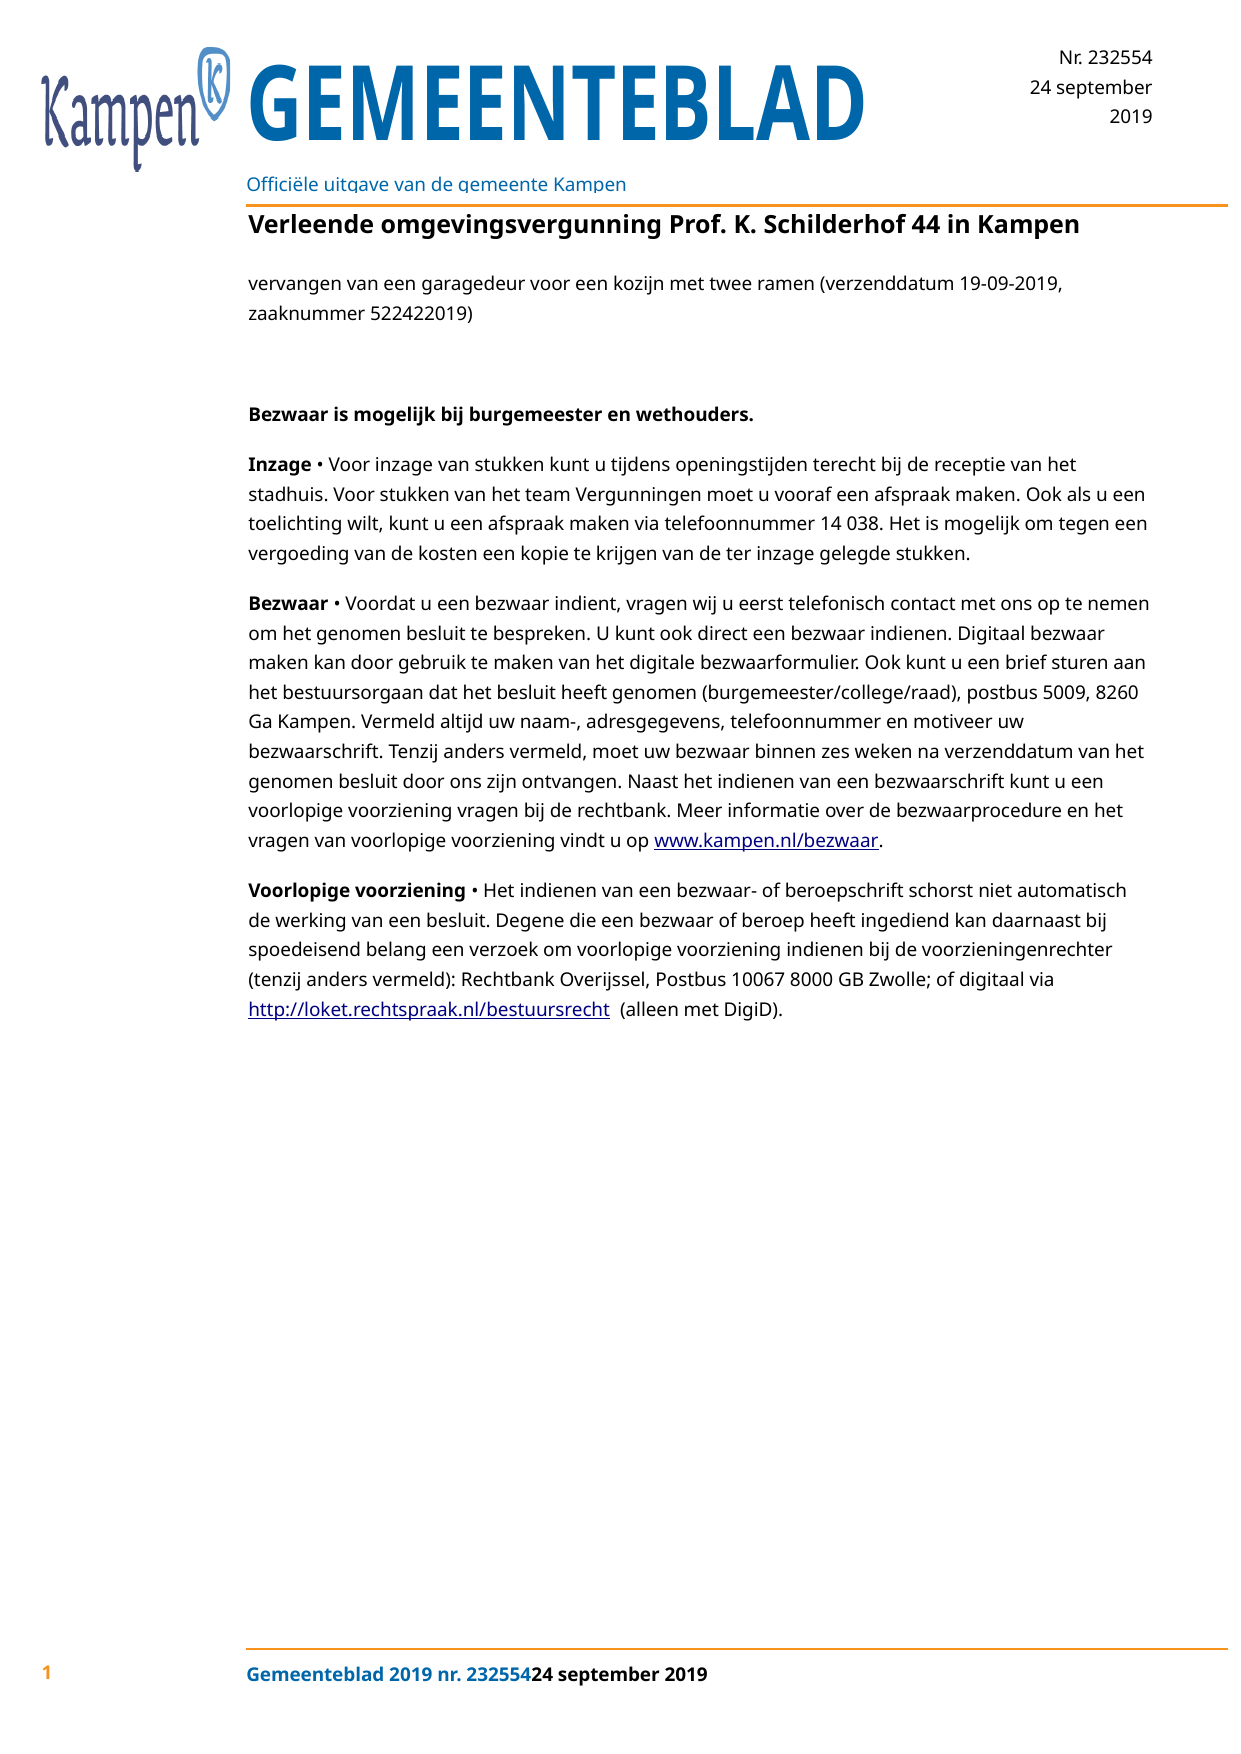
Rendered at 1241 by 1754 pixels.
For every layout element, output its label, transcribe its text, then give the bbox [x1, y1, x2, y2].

picture [41, 47, 231, 172]
text Bezwaar is mogelijk bij burgemeester en wethouders. [248, 401, 1152, 426]
text Inzage • Voor inzage van stukken kunt u tijdens openingstijden terecht bij de receptie van het stadhuis. Voor stukken van het team Vergunningen moet u vooraf een afspraak maken. Ook als u een toelichting wilt, kunt u een afspraak maken via telefoonnummer 14 038. Het is mogelijk om tegen een vergoeding van de kosten een kopie te krijgen van de ter inzage gelegde stukken. [248, 451, 1152, 566]
text Verleende omgevingsvergunning Prof. K. Schilderhof 44 in Kampen [248, 207, 1152, 241]
text Bezwaar • Voordat u een bezwaar indient, vragen wij u eerst telefonisch contact met ons op te nemen om het genomen besluit te bespreken. U kunt ook direct een bezwaar indienen. Digitaal bezwaar maken kan door gebruik te maken van het digitale bezwaarformulier. Ook kunt u een brief sturen aan het bestuursorgaan dat het besluit heeft genomen (burgemeester/college/raad), postbus 5009, 8260 Ga Kampen. Vermeld altijd uw naam-, adresgegevens, telefoonnummer en motiveer uw bezwaarschrift. Tenzij anders vermeld, moet uw bezwaar binnen zes weken na verzenddatum van het genomen besluit door ons zijn ontvangen. Naast het indienen van een bezwaarschrift kunt u een voorlopige voorziening vragen bij de rechtbank. Meer informatie over de bezwaarprocedure en het vragen van voorlopige voorziening vindt u op www.kampen.nl/bezwaar. [248, 590, 1152, 853]
text vervangen van een garagedeur voor een kozijn met twee ramen (verzenddatum 19-09-2019, zaaknummer 522422019) [248, 270, 1152, 326]
text Voorlopige voorziening • Het indienen van een bezwaar- of beroepschrift schorst niet automatisch de werking van een besluit. Degene die een bezwaar of beroep heeft ingediend kan daarnaast bij spoedeisend belang een verzoek om voorlopige voorziening indienen bij de voorzieningenrechter (tenzij anders vermeld): Rechtbank Overijssel, Postbus 10067 8000 GB Zwolle; of digitaal via http://loket.rechtspraak.nl/bestuursrecht (alleen met DigiD). [248, 877, 1152, 1021]
